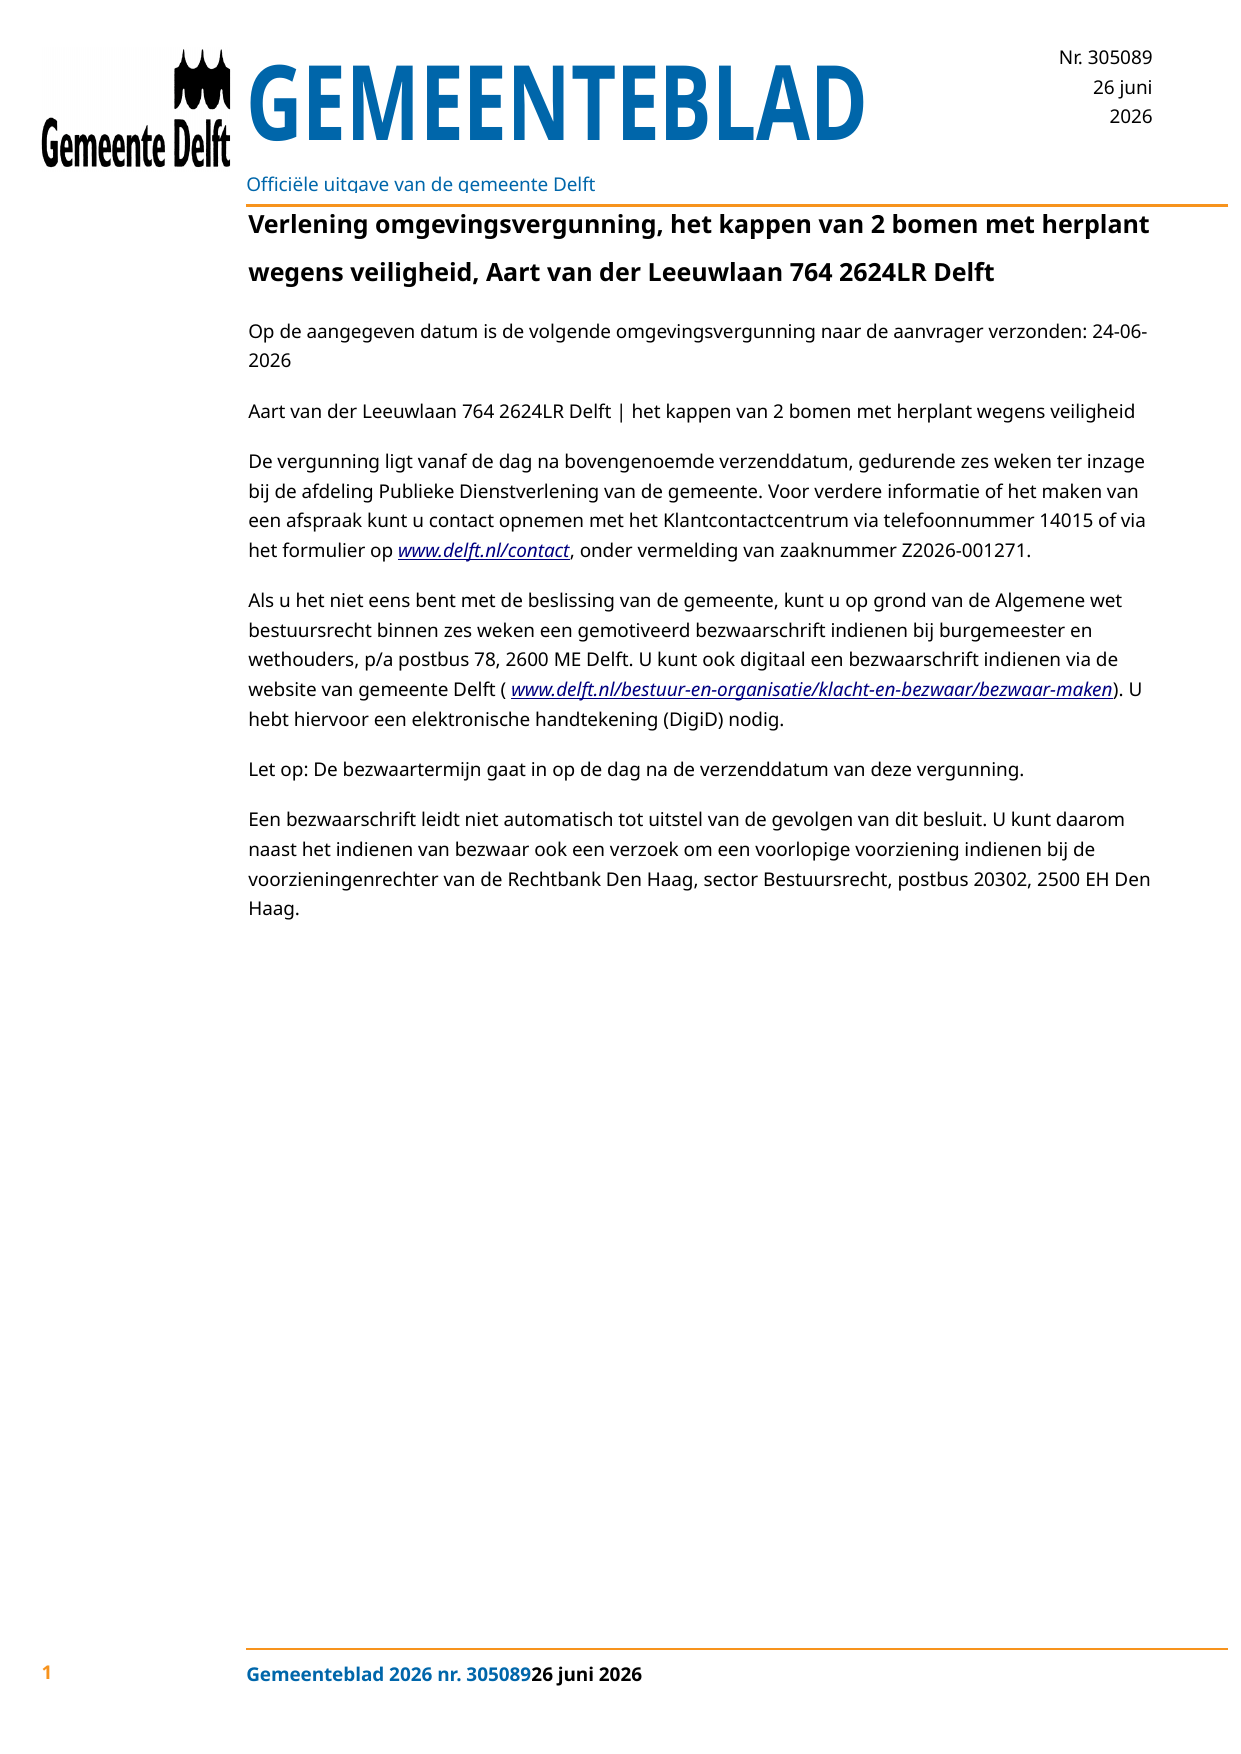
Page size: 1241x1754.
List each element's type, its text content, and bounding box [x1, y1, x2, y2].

text De vergunning ligt vanaf de dag na bovengenoemde verzenddatum, gedurende zes weken ter inzage bij de afdeling Publieke Dienstverlening van de gemeente. Voor verdere informatie of het maken van een afspraak kunt u contact opnemen met het Klantcontactcentrum via telefoonnummer 14015 of via het formulier op www.delft.nl/contact, onder vermelding van zaaknummer Z2026-001271. [248, 448, 1152, 563]
text Een bezwaarschrift leidt niet automatisch tot uitstel van de gevolgen van dit besluit. U kunt daarom naast het indienen van bezwaar ook een verzoek om een voorlopige voorziening indienen bij de voorzieningenrechter van de Rechtbank Den Haag, sector Bestuursrecht, postbus 20302, 2500 EH Den Haag. [248, 807, 1152, 921]
text Let op: De bezwaartermijn gaat in op de dag na de verzenddatum van deze vergunning. [248, 756, 1152, 782]
text Verlening omgevingsvergunning, het kappen van 2 bomen met herplant wegens veiligheid, Aart van der Leeuwlaan 764 2624LR Delft [248, 207, 1152, 288]
text Aart van der Leeuwlaan 764 2624LR Delft | het kappen van 2 bomen met herplant wegens veiligheid [248, 398, 1152, 424]
picture [41, 47, 231, 172]
text Als u het niet eens bent met de beslissing van de gemeente, kunt u op grond van de Algemene wet bestuursrecht binnen zes weken een gemotiveerd bezwaarschrift indienen bij burgemeester en wethouders, p/a postbus 78, 2600 ME Delft. U kunt ook digitaal een bezwaarschrift indienen via de website van gemeente Delft ( www.delft.nl/bestuur-en-organisatie/klacht-en-bezwaar/bezwaar-maken). U hebt hiervoor een elektronische handtekening (DigiD) nodig. [248, 587, 1152, 732]
text Op de aangegeven datum is de volgende omgevingsvergunning naar de aanvrager verzonden: 24-06-2026 [248, 318, 1152, 373]
